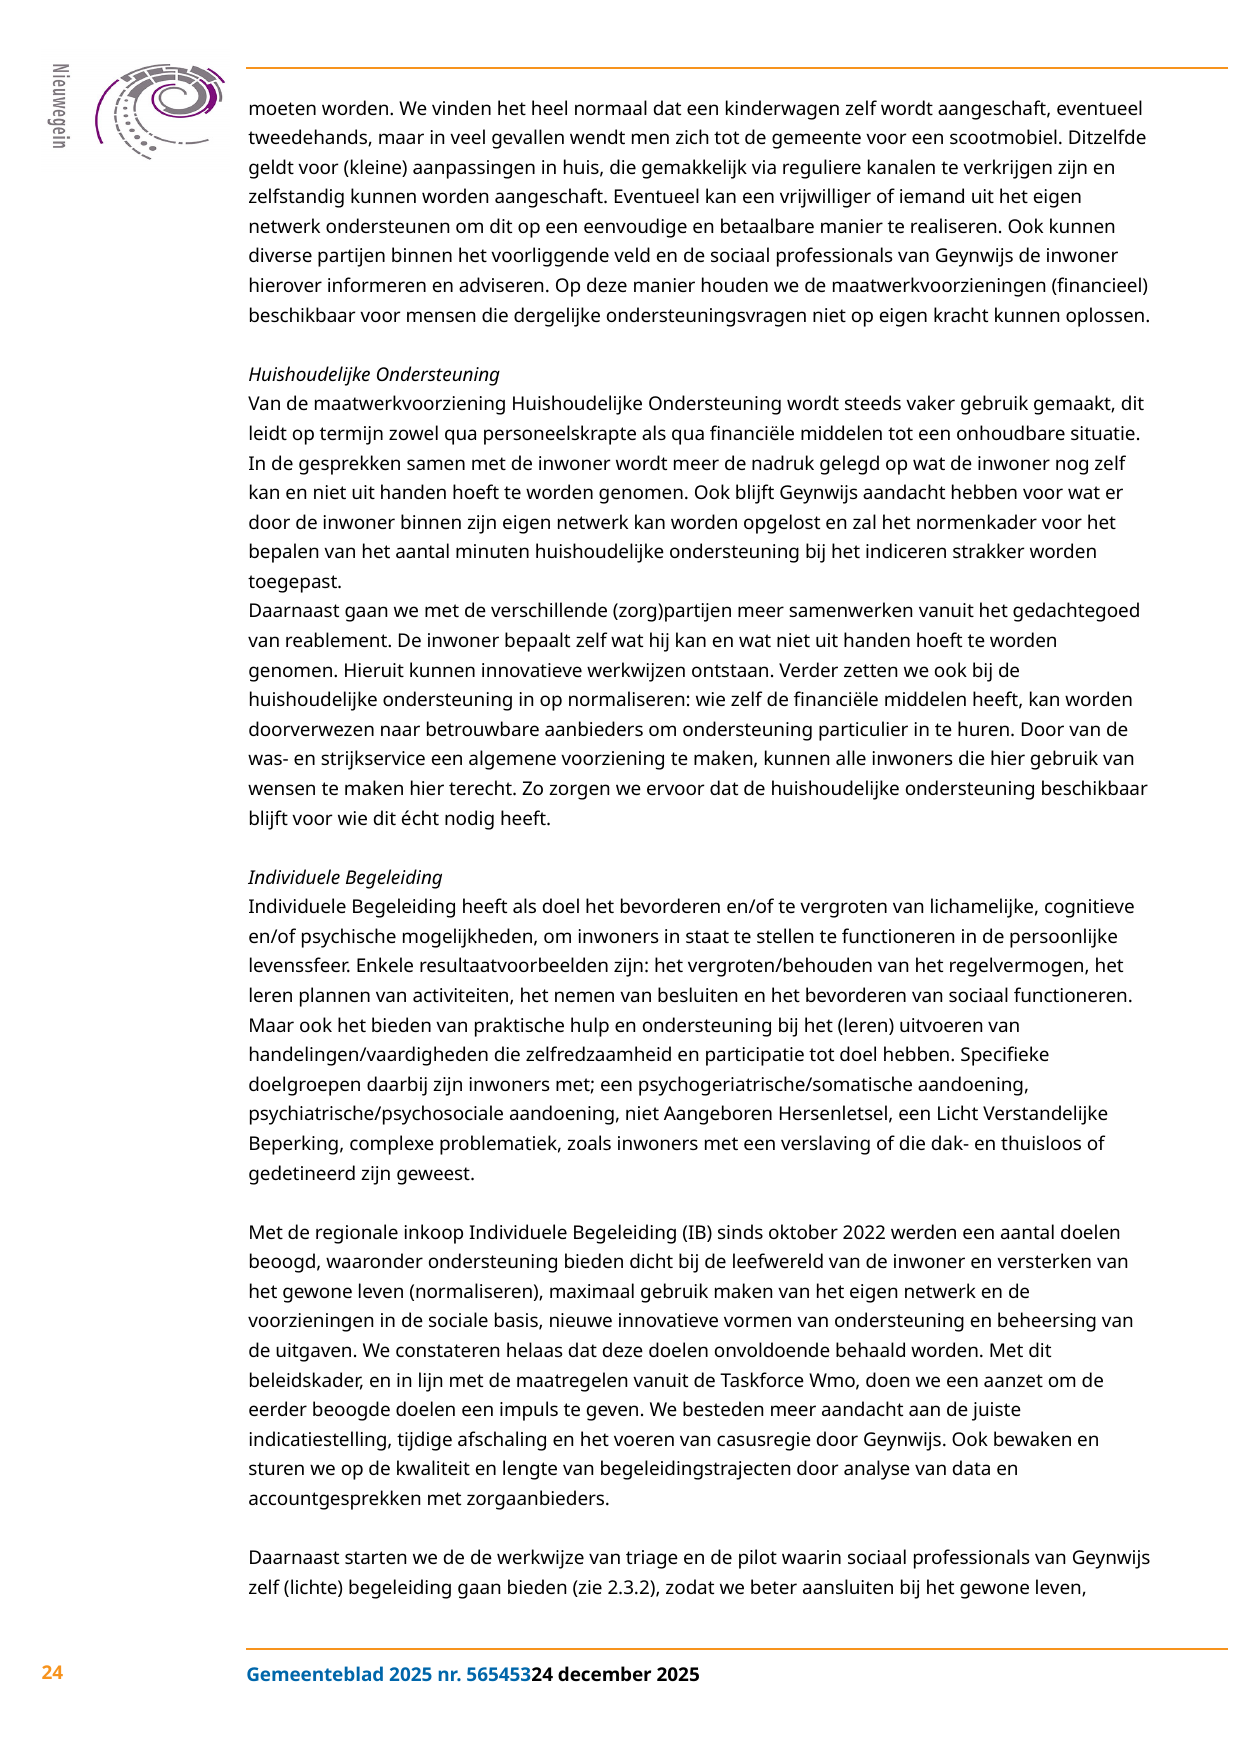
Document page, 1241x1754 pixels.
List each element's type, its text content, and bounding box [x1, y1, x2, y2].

text moeten worden. We vinden het heel normaal dat een kinderwagen zelf wordt aangeschaft, eventueel tweedehands, maar in veel gevallen wendt men zich tot de gemeente voor een scootmobiel. Ditzelfde geldt voor (kleine) aanpassingen in huis, die gemakkelijk via reguliere kanalen te verkrijgen zijn en zelfstandig kunnen worden aangeschaft. Eventueel kan een vrijwilliger of iemand uit het eigen netwerk ondersteunen om dit op een eenvoudige en betaalbare manier te realiseren. Ook kunnen diverse partijen binnen het voorliggende veld en de sociaal professionals van Geynwijs de inwoner hierover informeren en adviseren. Op deze manier houden we de maatwerkvoorzieningen (financieel) beschikbaar voor mensen die dergelijke ondersteuningsvragen niet op eigen kracht kunnen oplossen. [248, 95, 1152, 328]
text Van de maatwerkvoorziening Huishoudelijke Ondersteuning wordt steeds vaker gebruik gemaakt, dit leidt op termijn zowel qua personeelskrapte als qua financiële middelen tot een onhoudbare situatie. In de gesprekken samen met de inwoner wordt meer de nadruk gelegd op wat de inwoner nog zelf kan en niet uit handen hoeft te worden genomen. Ook blijft Geynwijs aandacht hebben voor wat er door de inwoner binnen zijn eigen netwerk kan worden opgelost en zal het normenkader voor het bepalen van het aantal minuten huishoudelijke ondersteuning bij het indiceren strakker worden toegepast. [248, 391, 1152, 594]
text Daarnaast gaan we met de verschillende (zorg)partijen meer samenwerken vanuit het gedachtegoed van reablement. De inwoner bepaalt zelf wat hij kan en wat niet uit handen hoeft te worden genomen. Hieruit kunnen innovatieve werkwijzen ontstaan. Verder zetten we ook bij de huishoudelijke ondersteuning in op normaliseren: wie zelf de financiële middelen heeft, kan worden doorverwezen naar betrouwbare aanbieders om ondersteuning particulier in te huren. Door van de was- en strijkservice een algemene voorziening te maken, kunnen alle inwoners die hier gebruik van wensen te maken hier terecht. Zo zorgen we ervoor dat de huishoudelijke ondersteuning beschikbaar blijft voor wie dit écht nodig heeft. [248, 598, 1152, 831]
text Huishoudelijke Ondersteuning [248, 361, 1152, 387]
text Individuele Begeleiding [248, 864, 1152, 890]
text Met de regionale inkoop Individuele Begeleiding (IB) sinds oktober 2022 werden een aantal doelen beoogd, waaronder ondersteuning bieden dicht bij de leefwereld van de inwoner en versterken van het gewone leven (normaliseren), maximaal gebruik maken van het eigen netwerk en de voorzieningen in de sociale basis, nieuwe innovatieve vormen van ondersteuning en beheersing van de uitgaven. We constateren helaas dat deze doelen onvoldoende behaald worden. Met dit beleidskader, en in lijn met de maatregelen vanuit de Taskforce Wmo, doen we een aanzet om de eerder beoogde doelen een impuls te geven. We besteden meer aandacht aan de juiste indicatiestelling, tijdige afschaling en het voeren van casusregie door Geynwijs. Ook bewaken en sturen we op de kwaliteit en lengte van begeleidingstrajecten door analyse van data en accountgesprekken met zorgaanbieders. [248, 1219, 1152, 1511]
picture [41, 47, 231, 172]
text Individuele Begeleiding heeft als doel het bevorderen en/of te vergroten van lichamelijke, cognitieve en/of psychische mogelijkheden, om inwoners in staat te stellen te functioneren in de persoonlijke levenssfeer. Enkele resultaatvoorbeelden zijn: het vergroten/behouden van het regelvermogen, het leren plannen van activiteiten, het nemen van besluiten en het bevorderen van sociaal functioneren. Maar ook het bieden van praktische hulp en ondersteuning bij het (leren) uitvoeren van handelingen/vaardigheden die zelfredzaamheid en participatie tot doel hebben. Specifieke doelgroepen daarbij zijn inwoners met; een psychogeriatrische/somatische aandoening, psychiatrische/psychosociale aandoening, niet Aangeboren Hersenletsel, een Licht Verstandelijke Beperking, complexe problematiek, zoals inwoners met een verslaving of die dak- en thuisloos of gedetineerd zijn geweest. [248, 893, 1152, 1186]
text Daarnaast starten we de de werkwijze van triage en de pilot waarin sociaal professionals van Geynwijs zelf (lichte) begeleiding gaan bieden (zie 2.3.2), zodat we beter aansluiten bij het gewone leven, [248, 1544, 1152, 1600]
